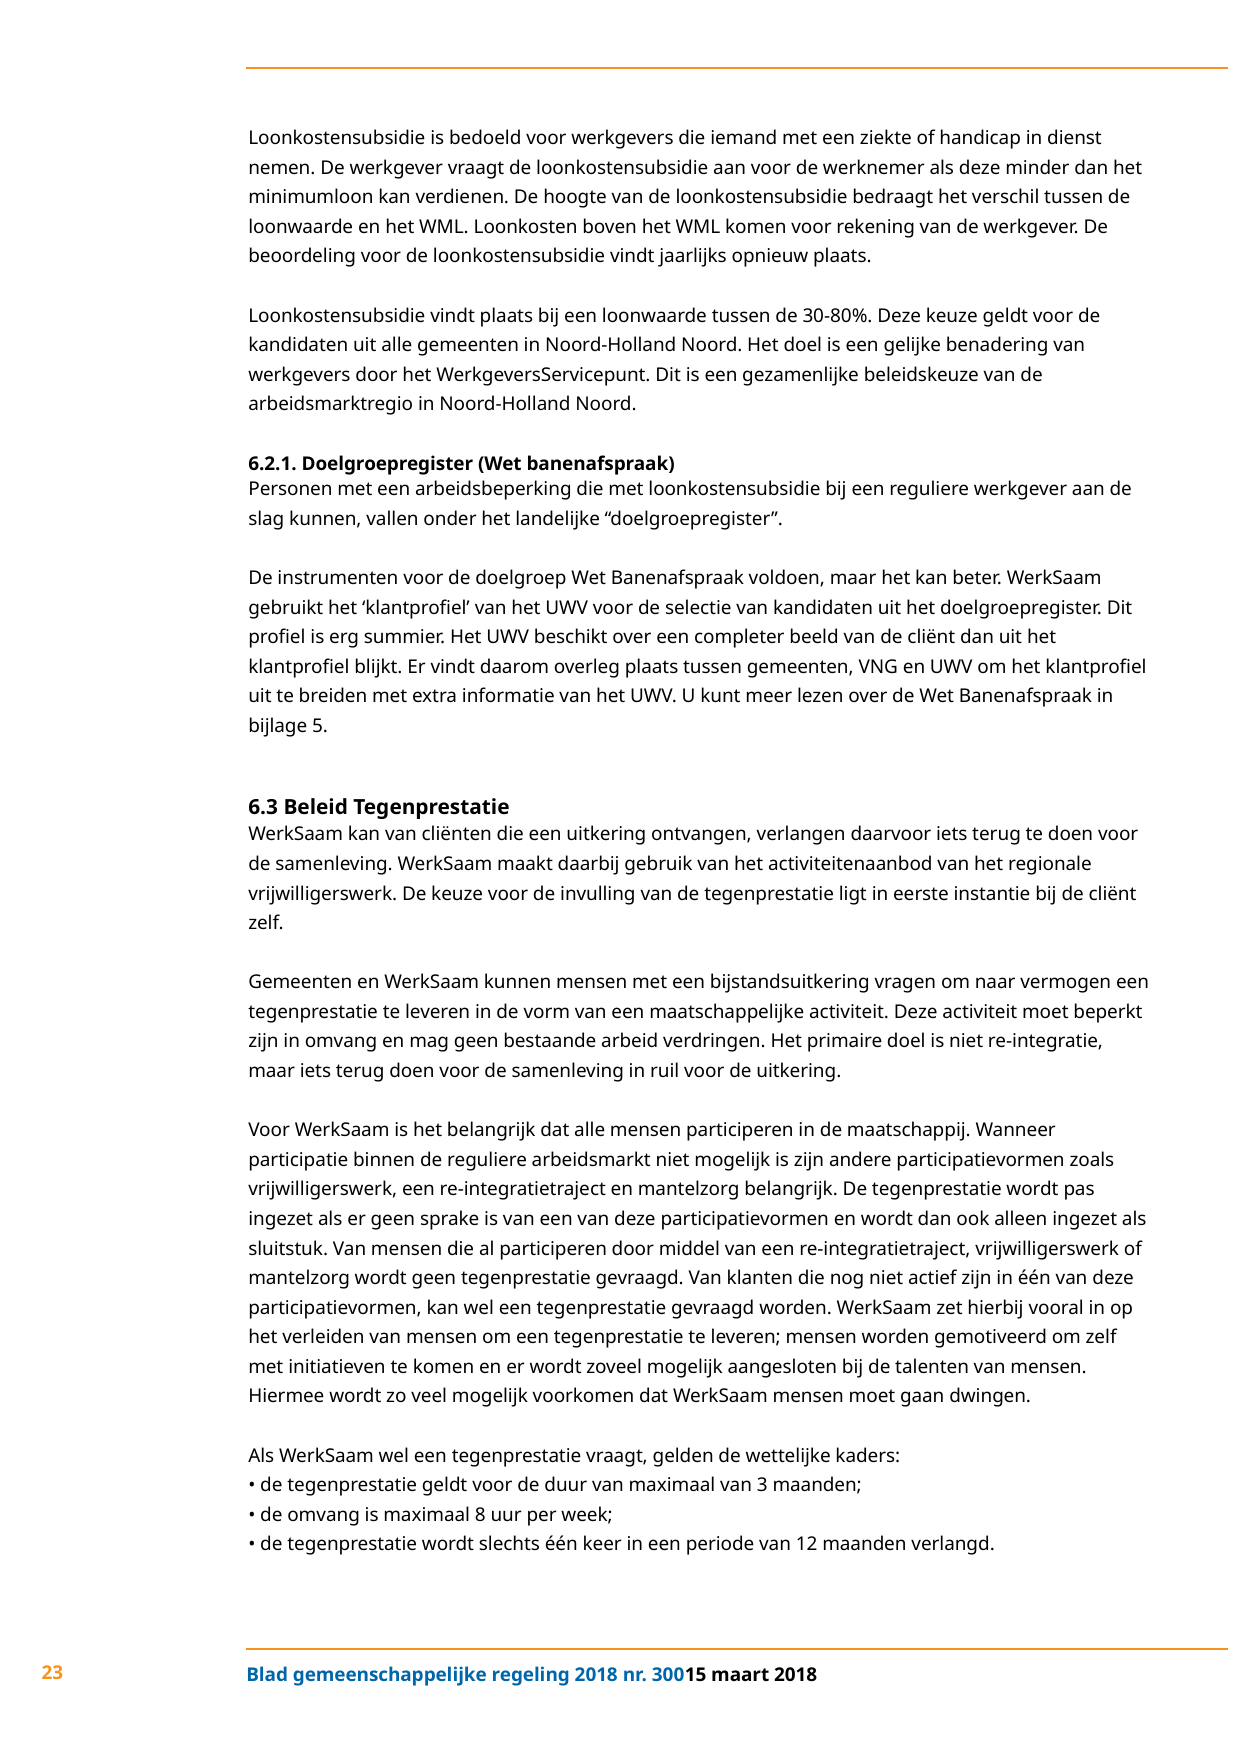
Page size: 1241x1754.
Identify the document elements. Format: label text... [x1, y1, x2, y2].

picture [41, 47, 231, 172]
text 6.2.1. Doelgroepregister (Wet banenafspraak) [248, 450, 1152, 476]
text De instrumenten voor de doelgroep Wet Banenafspraak voldoen, maar het kan beter. WerkSaam gebruikt het ‘klantprofiel’ van het UWV voor de selectie van kandidaten uit het doelgroepregister. Dit profiel is erg summier. Het UWV beschikt over een completer beeld van de cliënt dan uit het klantprofiel blijkt. Er vindt daarom overleg plaats tussen gemeenten, VNG en UWV om het klantprofiel uit te breiden met extra informatie van het UWV. U kunt meer lezen over de Wet Banenafspraak in bijlage 5. [248, 564, 1152, 738]
text Loonkostensubsidie vindt plaats bij een loonwaarde tussen de 30-80%. Deze keuze geldt voor de kandidaten uit alle gemeenten in Noord-Holland Noord. Het doel is een gelijke benadering van werkgevers door het WerkgeversServicepunt. Dit is een gezamenlijke beleidskeuze van de arbeidsmarktregio in Noord-Holland Noord. [248, 302, 1152, 416]
text Personen met een arbeidsbeperking die met loonkostensubsidie bij een reguliere werkgever aan de slag kunnen, vallen onder het landelijke “doelgroepregister”. [248, 476, 1152, 531]
text • de omvang is maximaal 8 uur per week; [248, 1501, 1152, 1527]
text Loonkostensubsidie is bedoeld voor werkgevers die iemand met een ziekte of handicap in dienst nemen. De werkgever vraagt de loonkostensubsidie aan voor de werknemer als deze minder dan het minimumloon kan verdienen. De hoogte van de loonkostensubsidie bedraagt het verschil tussen de loonwaarde en het WML. Loonkosten boven het WML komen voor rekening van de werkgever. De beoordeling voor de loonkostensubsidie vindt jaarlijks opnieuw plaats. [248, 124, 1152, 268]
text Voor WerkSaam is het belangrijk dat alle mensen participeren in de maatschappij. Wanneer participatie binnen de reguliere arbeidsmarkt niet mogelijk is zijn andere participatievormen zoals vrijwilligerswerk, een re-integratietraject en mantelzorg belangrijk. De tegenprestatie wordt pas ingezet als er geen sprake is van een van deze participatievormen en wordt dan ook alleen ingezet als sluitstuk. Van mensen die al participeren door middel van een re-integratietraject, vrijwilligerswerk of mantelzorg wordt geen tegenprestatie gevraagd. Van klanten die nog niet actief zijn in één van deze participatievormen, kan wel een tegenprestatie gevraagd worden. WerkSaam zet hierbij vooral in op het verleiden van mensen om een tegenprestatie te leveren; mensen worden gemotiveerd om zelf met initiatieven te komen en er wordt zoveel mogelijk aangesloten bij de talenten van mensen. Hiermee wordt zo veel mogelijk voorkomen dat WerkSaam mensen moet gaan dwingen. [248, 1116, 1152, 1408]
text 6.3 Beleid Tegenprestatie [248, 792, 1152, 821]
text • de tegenprestatie wordt slechts één keer in een periode van 12 maanden verlangd. [248, 1531, 1152, 1556]
text WerkSaam kan van cliënten die een uitkering ontvangen, verlangen daarvoor iets terug te doen voor de samenleving. WerkSaam maakt daarbij gebruik van het activiteitenaanbod van het regionale vrijwilligerswerk. De keuze voor de invulling van de tegenprestatie ligt in eerste instantie bij de cliënt zelf. [248, 821, 1152, 935]
text • de tegenprestatie geldt voor de duur van maximaal van 3 maanden; [248, 1471, 1152, 1497]
text Als WerkSaam wel een tegenprestatie vraagt, gelden de wettelijke kaders: [248, 1442, 1152, 1468]
text Gemeenten en WerkSaam kunnen mensen met een bijstandsuitkering vragen om naar vermogen een tegenprestatie te leveren in de vorm van een maatschappelijke activiteit. Deze activiteit moet beperkt zijn in omvang en mag geen bestaande arbeid verdringen. Het primaire doel is niet re-integratie, maar iets terug doen voor de samenleving in ruil voor de uitkering. [248, 968, 1152, 1083]
